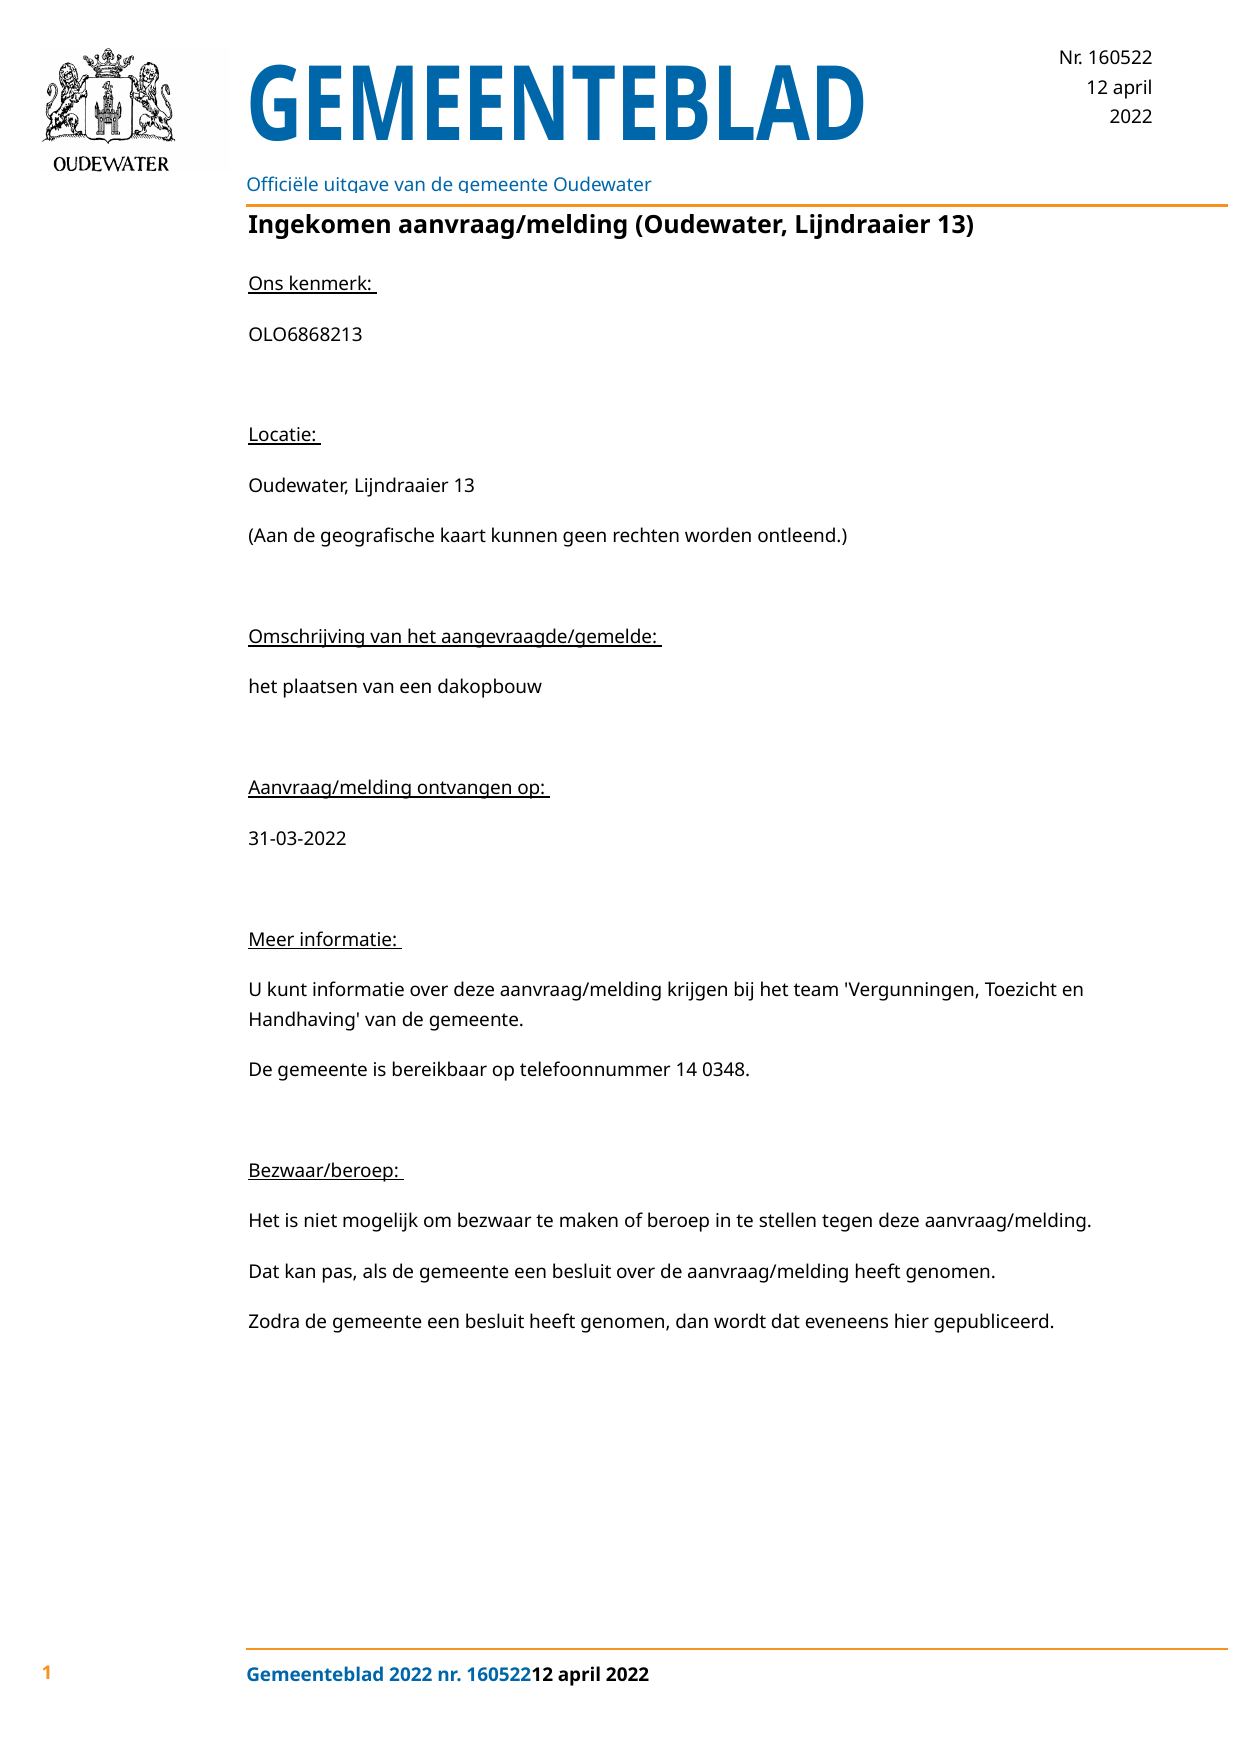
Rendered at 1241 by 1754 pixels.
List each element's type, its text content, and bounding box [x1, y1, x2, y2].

text OLO6868213 [248, 321, 1152, 346]
text Ons kenmerk: [248, 270, 1152, 296]
text De gemeente is bereikbaar op telefoonnummer 14 0348. [248, 1056, 1152, 1082]
text 31-03-2022 [248, 825, 1152, 851]
text Het is niet mogelijk om bezwaar te maken of beroep in te stellen tegen deze aanvraag/melding. [248, 1207, 1152, 1233]
picture [41, 47, 231, 172]
text het plaatsen van een dakopbouw [248, 674, 1152, 699]
text Oudewater, Lijndraaier 13 [248, 472, 1152, 498]
text U kunt informatie over deze aanvraag/melding krijgen bij het team 'Vergunningen, Toezicht en Handhaving' van de gemeente. [248, 976, 1152, 1031]
text Aanvraag/melding ontvangen op: [248, 774, 1152, 800]
text Meer informatie: [248, 926, 1152, 951]
text Zodra de gemeente een besluit heeft genomen, dan wordt dat eveneens hier gepubliceerd. [248, 1308, 1152, 1334]
text Locatie: [248, 422, 1152, 447]
text Bezwaar/beroep: [248, 1157, 1152, 1183]
text Omschrijving van het aangevraagde/gemelde: [248, 623, 1152, 649]
text (Aan de geografische kaart kunnen geen rechten worden ontleend.) [248, 522, 1152, 548]
text Dat kan pas, als de gemeente een besluit over de aanvraag/melding heeft genomen. [248, 1258, 1152, 1283]
text Ingekomen aanvraag/melding (Oudewater, Lijndraaier 13) [248, 207, 1152, 241]
